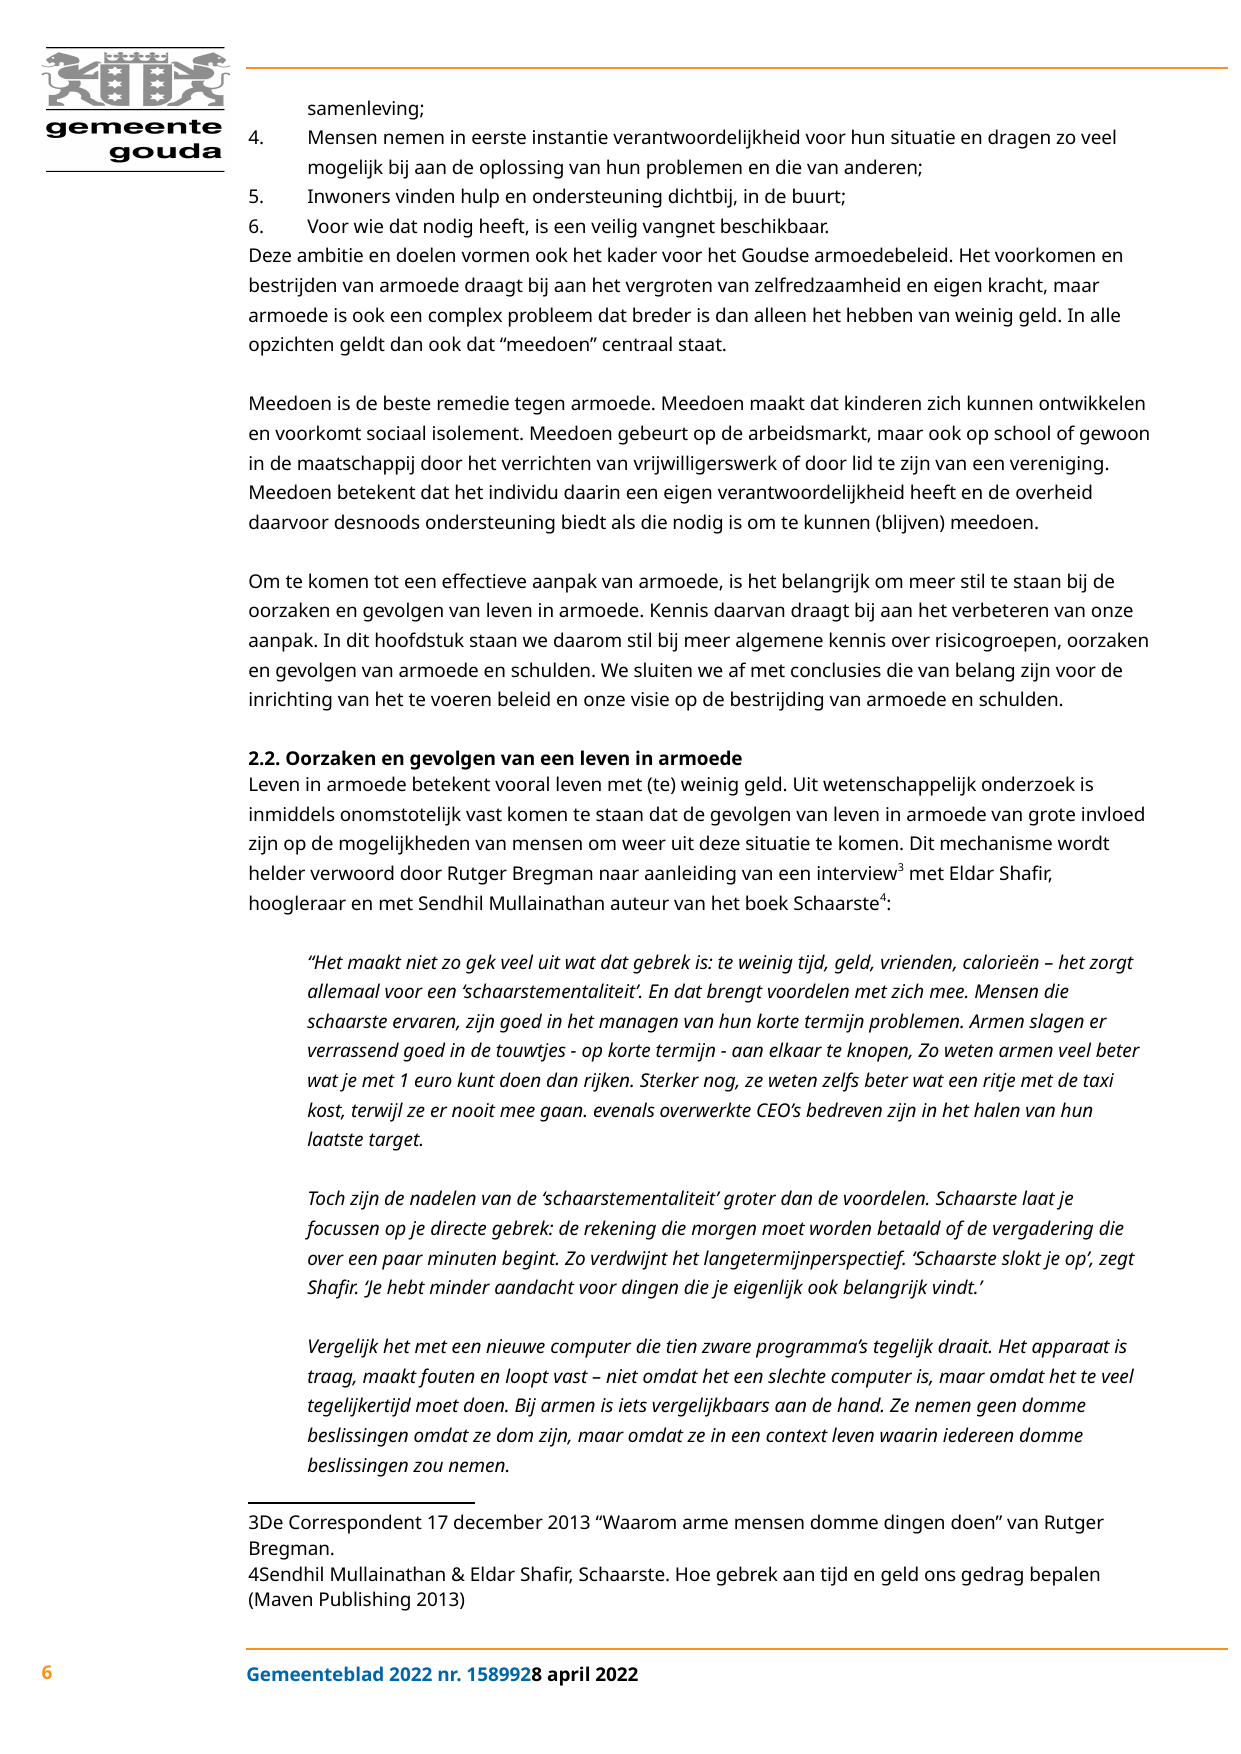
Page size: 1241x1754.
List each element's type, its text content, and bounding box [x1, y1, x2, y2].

text Meedoen is de beste remedie tegen armoede. Meedoen maakt dat kinderen zich kunnen ontwikkelen en voorkomt sociaal isolement. Meedoen gebeurt op de arbeidsmarkt, maar ook op school of gewoon in de maatschappij door het verrichten van vrijwilligerswerk of door lid te zijn van een vereniging. Meedoen betekent dat het individu daarin een eigen verantwoordelijkheid heeft en de overheid daarvoor desnoods ondersteuning biedt als die nodig is om te kunnen (blijven) meedoen. [248, 391, 1152, 535]
picture [41, 47, 231, 172]
list Vergelijk het met een nieuwe computer die tien zware programma’s tegelijk draait. Het apparaat is traag, maakt fouten en loopt vast – niet omdat het een slechte computer is, maar omdat het te veel tegelijkertijd moet doen. Bij armen is iets vergelijkbaars aan de hand. Ze nemen geen domme beslissingen omdat ze dom zijn, maar omdat ze in een context leven waarin iedereen domme beslissingen zou nemen. [248, 1333, 1152, 1477]
list samenleving; [248, 95, 1152, 121]
text 2.2. Oorzaken en gevolgen van een leven in armoede [248, 746, 1152, 771]
text Sendhil Mullainathan & Eldar Shafir, Schaarste. Hoe gebrek aan tijd en geld ons gedrag bepalen (Maven Publishing 2013) [248, 1561, 1152, 1612]
text Om te komen tot een effectieve aanpak van armoede, is het belangrijk om meer stil te staan bij de oorzaken en gevolgen van leven in armoede. Kennis daarvan draagt bij aan het verbeteren van onze aanpak. In dit hoofdstuk staan we daarom stil bij meer algemene kennis over risicogroepen, oorzaken en gevolgen van armoede en schulden. We sluiten we af met conclusies die van belang zijn voor de inrichting van het te voeren beleid en onze visie op de bestrijding van armoede en schulden. [248, 568, 1152, 712]
text Deze ambitie en doelen vormen ook het kader voor het Goudse armoedebeleid. Het voorkomen en bestrijden van armoede draagt bij aan het vergroten van zelfredzaamheid en eigen kracht, maar armoede is ook een complex probleem dat breder is dan alleen het hebben van weinig geld. In alle opzichten geldt dan ook dat “meedoen” centraal staat. [248, 243, 1152, 357]
list Voor wie dat nodig heeft, is een veilig vangnet beschikbaar. [248, 213, 1152, 239]
list “Het maakt niet zo gek veel uit wat dat gebrek is: te weinig tijd, geld, vrienden, calorieën – het zorgt allemaal voor een ‘schaarstementaliteit’. En dat brengt voordelen met zich mee. Mensen die schaarste ervaren, zijn goed in het managen van hun korte termijn problemen. Armen slagen er verrassend goed in de touwtjes - op korte termijn - aan elkaar te knopen, Zo weten armen veel beter wat je met 1 euro kunt doen dan rijken. Sterker nog, ze weten zelfs beter wat een ritje met de taxi kost, terwijl ze er nooit mee gaan. evenals overwerkte CEO’s bedreven zijn in het halen van hun laatste target. [248, 949, 1152, 1152]
text De Correspondent 17 december 2013 “Waarom arme mensen domme dingen doen” van Rutger Bregman. [248, 1509, 1152, 1561]
list Mensen nemen in eerste instantie verantwoordelijkheid voor hun situatie en dragen zo veel mogelijk bij aan de oplossing van hun problemen en die van anderen; [248, 124, 1152, 180]
text Leven in armoede betekent vooral leven met (te) weinig geld. Uit wetenschappelijk onderzoek is inmiddels onomstotelijk vast komen te staan dat de gevolgen van leven in armoede van grote invloed zijn op de mogelijkheden van mensen om weer uit deze situatie te komen. Dit mechanisme wordt helder verwoord door Rutger Bregman naar aanleiding van een interview met Eldar Shafir, hoogleraar en met Sendhil Mullainathan auteur van het boek Schaarste: [248, 771, 1152, 915]
list Inwoners vinden hulp en ondersteuning dichtbij, in de buurt; [248, 183, 1152, 209]
list Toch zijn de nadelen van de ‘schaarstementaliteit’ groter dan de voordelen. Schaarste laat je focussen op je directe gebrek: de rekening die morgen moet worden betaald of de vergadering die over een paar minuten begint. Zo verdwijnt het langetermijnperspectief. ‘Schaarste slokt je op’, zegt Shafir. ‘Je hebt minder aandacht voor dingen die je eigenlijk ook belangrijk vindt.’ [248, 1186, 1152, 1300]
